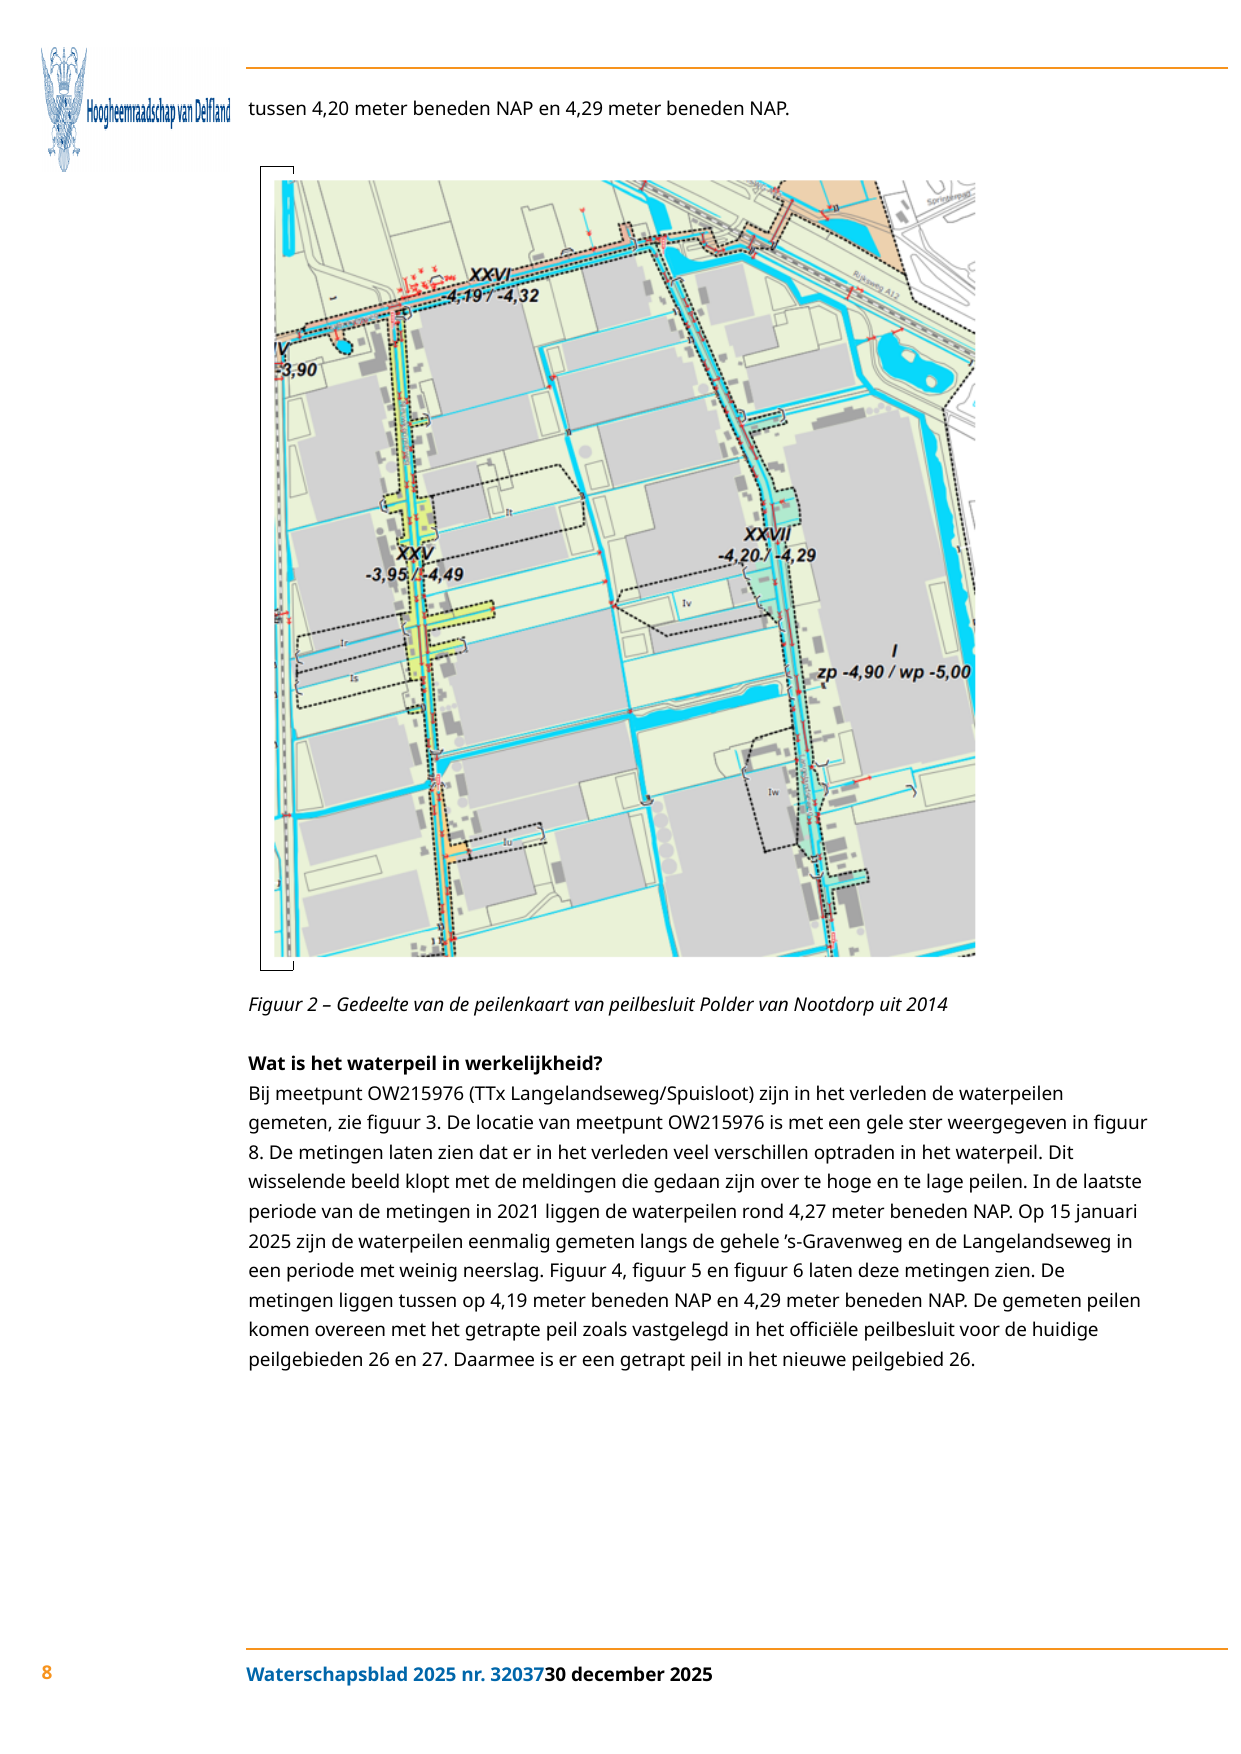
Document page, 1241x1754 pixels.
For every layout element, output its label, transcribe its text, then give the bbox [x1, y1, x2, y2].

text Figuur 2 – Gedeelte van de peilenkaart van peilbesluit Polder van Nootdorp uit 2014 [248, 991, 1152, 1017]
picture [41, 47, 231, 172]
text Bij meetpunt OW215976 (TTx Langelandseweg/Spuisloot) zijn in het verleden de waterpeilen gemeten, zie figuur 3. De locatie van meetpunt OW215976 is met een gele ster weergegeven in figuur 8. De metingen laten zien dat er in het verleden veel verschillen optraden in het waterpeil. Dit wisselende beeld klopt met de meldingen die gedaan zijn over te hoge en te lage peilen. In de laatste periode van de metingen in 2021 liggen de waterpeilen rond 4,27 meter beneden NAP. Op 15 januari 2025 zijn de waterpeilen eenmalig gemeten langs de gehele ’s-Gravenweg en de Langelandseweg in een periode met weinig neerslag. Figuur 4, figuur 5 en figuur 6 laten deze metingen zien. De metingen liggen tussen op 4,19 meter beneden NAP en 4,29 meter beneden NAP. De gemeten peilen komen overeen met het getrapte peil zoals vastgelegd in het officiële peilbesluit voor de huidige peilgebieden 26 en 27. Daarmee is er een getrapt peil in het nieuwe peilgebied 26. [248, 1080, 1152, 1372]
text Wat is het waterpeil in werkelijkheid? [248, 1050, 1152, 1076]
text tussen 4,20 meter beneden NAP en 4,29 meter beneden NAP. [248, 95, 1152, 121]
picture [268, 174, 978, 961]
